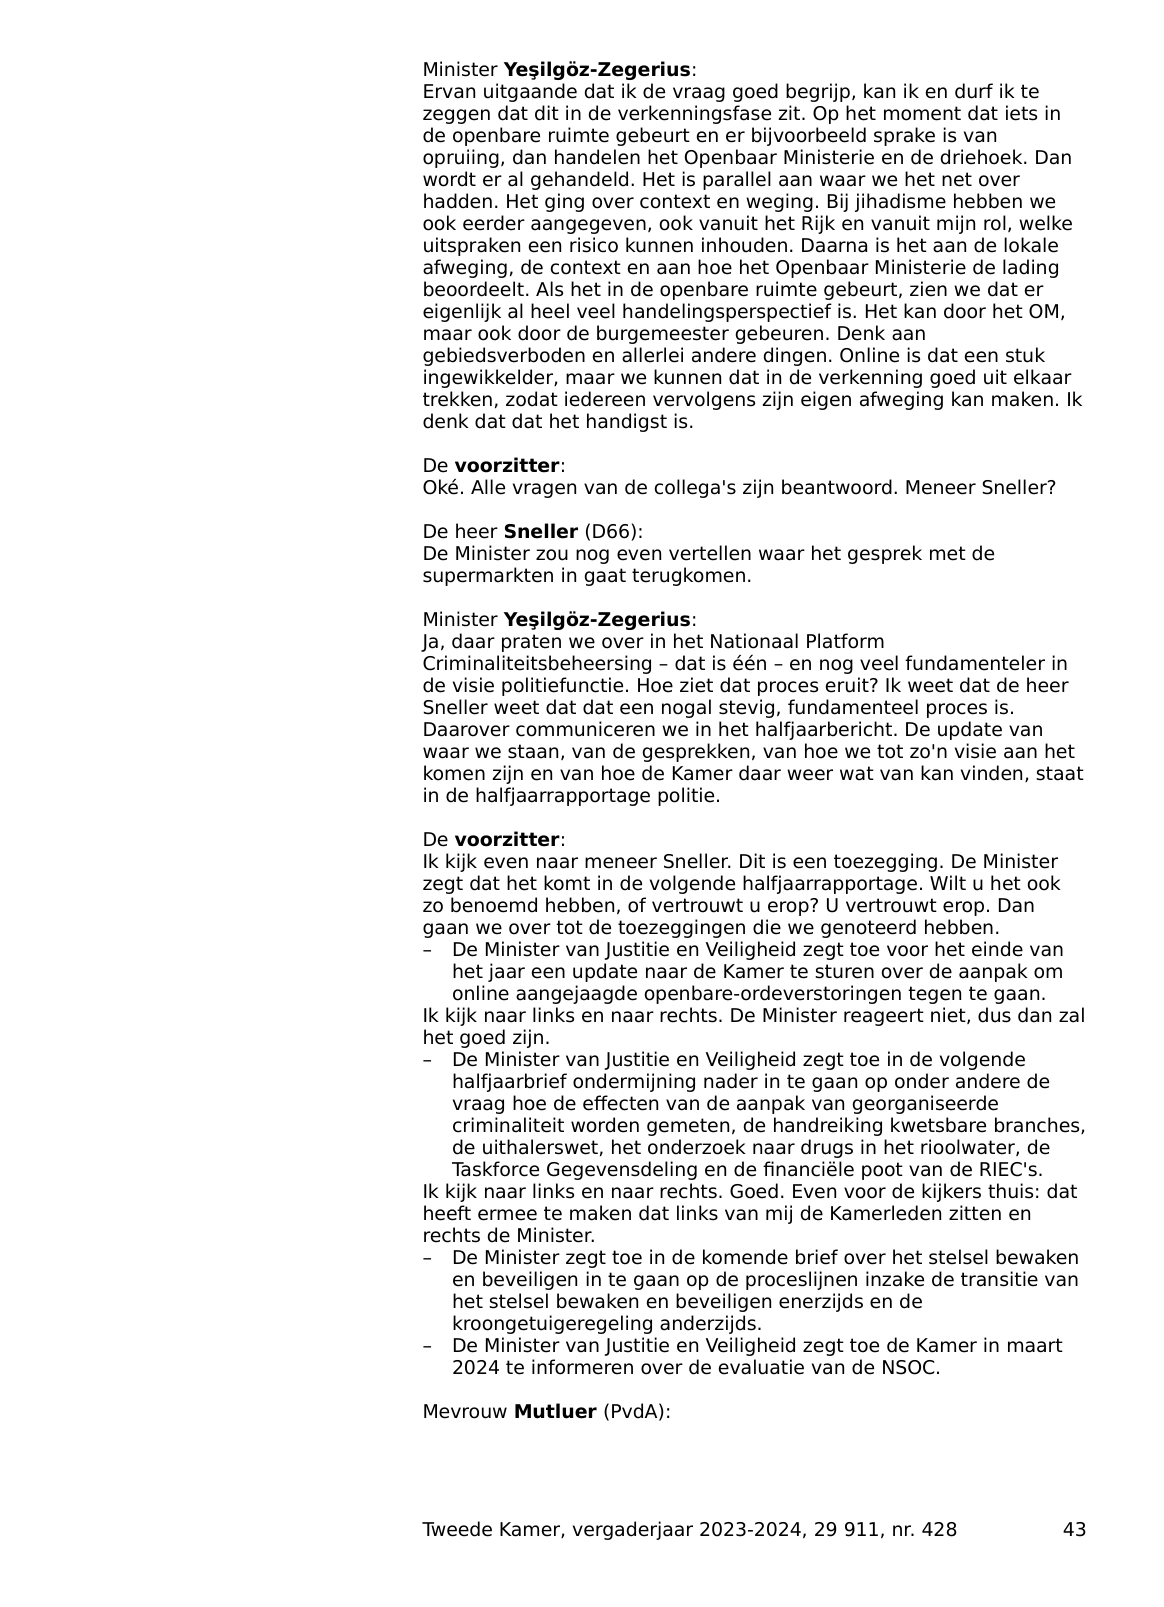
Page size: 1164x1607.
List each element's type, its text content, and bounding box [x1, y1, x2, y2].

text Minister Yeşilgöz-Zegerius: [422, 609, 1087, 631]
text De voorzitter: [422, 455, 1087, 477]
text – De Minister van Justitie en Veiligheid zegt toe voor het einde van het jaar een update naar de Kamer te sturen over de aanpak om online aangejaagde openbare-ordeverstoringen tegen te gaan. [422, 939, 1087, 1005]
text – De Minister van Justitie en Veiligheid zegt toe de Kamer in maart 2024 te informeren over de evaluatie van de NSOC. [422, 1335, 1087, 1379]
text Ik kijk even naar meneer Sneller. Dit is een toezegging. De Minister zegt dat het komt in de volgende halfjaarrapportage. Wilt u het ook zo benoemd hebben, of vertrouwt u erop? U vertrouwt erop. Dan gaan we over tot de toezeggingen die we genoteerd hebben. [422, 851, 1087, 939]
text De voorzitter: [422, 829, 1087, 851]
text Minister Yeşilgöz-Zegerius: [422, 59, 1087, 81]
text Ik kijk naar links en naar rechts. Goed. Even voor de kijkers thuis: dat heeft ermee te maken dat links van mij de Kamerleden zitten en rechts de Minister. [422, 1181, 1087, 1247]
text Ervan uitgaande dat ik de vraag goed begrijp, kan ik en durf ik te zeggen dat dit in de verkenningsfase zit. Op het moment dat iets in de openbare ruimte gebeurt en er bijvoorbeeld sprake is van opruiing, dan handelen het Openbaar Ministerie en de driehoek. Dan wordt er al gehandeld. Het is parallel aan waar we het net over hadden. Het ging over context en weging. Bij jihadisme hebben we ook eerder aangegeven, ook vanuit het Rijk en vanuit mijn rol, welke uitspraken een risico kunnen inhouden. Daarna is het aan de lokale afweging, de context en aan hoe het Openbaar Ministerie de lading beoordeelt. Als het in de openbare ruimte gebeurt, zien we dat er eigenlijk al heel veel handelingsperspectief is. Het kan door het OM, maar ook door de burgemeester gebeuren. Denk aan gebiedsverboden en allerlei andere dingen. Online is dat een stuk ingewikkelder, maar we kunnen dat in de verkenning goed uit elkaar trekken, zodat iedereen vervolgens zijn eigen afweging kan maken. Ik denk dat dat het handigst is. [422, 81, 1087, 433]
text – De Minister van Justitie en Veiligheid zegt toe in de volgende halfjaarbrief ondermijning nader in te gaan op onder andere de vraag hoe de effecten van de aanpak van georganiseerde criminaliteit worden gemeten, de handreiking kwetsbare branches, de uithalerswet, het onderzoek naar drugs in het rioolwater, de Taskforce Gegevensdeling en de financiële poot van de RIEC's. [422, 1049, 1087, 1181]
text De Minister zou nog even vertellen waar het gesprek met de supermarkten in gaat terugkomen. [422, 543, 1087, 587]
text De heer Sneller (D66): [422, 521, 1087, 543]
text – De Minister zegt toe in de komende brief over het stelsel bewaken en beveiligen in te gaan op de proceslijnen inzake de transitie van het stelsel bewaken en beveiligen enerzijds en de kroongetuigeregeling anderzijds. [422, 1247, 1087, 1335]
text Ik kijk naar links en naar rechts. De Minister reageert niet, dus dan zal het goed zijn. [422, 1005, 1087, 1049]
text Oké. Alle vragen van de collega's zijn beantwoord. Meneer Sneller? [422, 477, 1087, 499]
text Ja, daar praten we over in het Nationaal Platform Criminaliteitsbeheersing – dat is één – en nog veel fundamenteler in de visie politiefunctie. Hoe ziet dat proces eruit? Ik weet dat de heer Sneller weet dat dat een nogal stevig, fundamenteel proces is. Daarover communiceren we in het halfjaarbericht. De update van waar we staan, van de gesprekken, van hoe we tot zo'n visie aan het komen zijn en van hoe de Kamer daar weer wat van kan vinden, staat in de halfjaarrapportage politie. [422, 631, 1087, 807]
text Mevrouw Mutluer (PvdA): [422, 1401, 1087, 1423]
